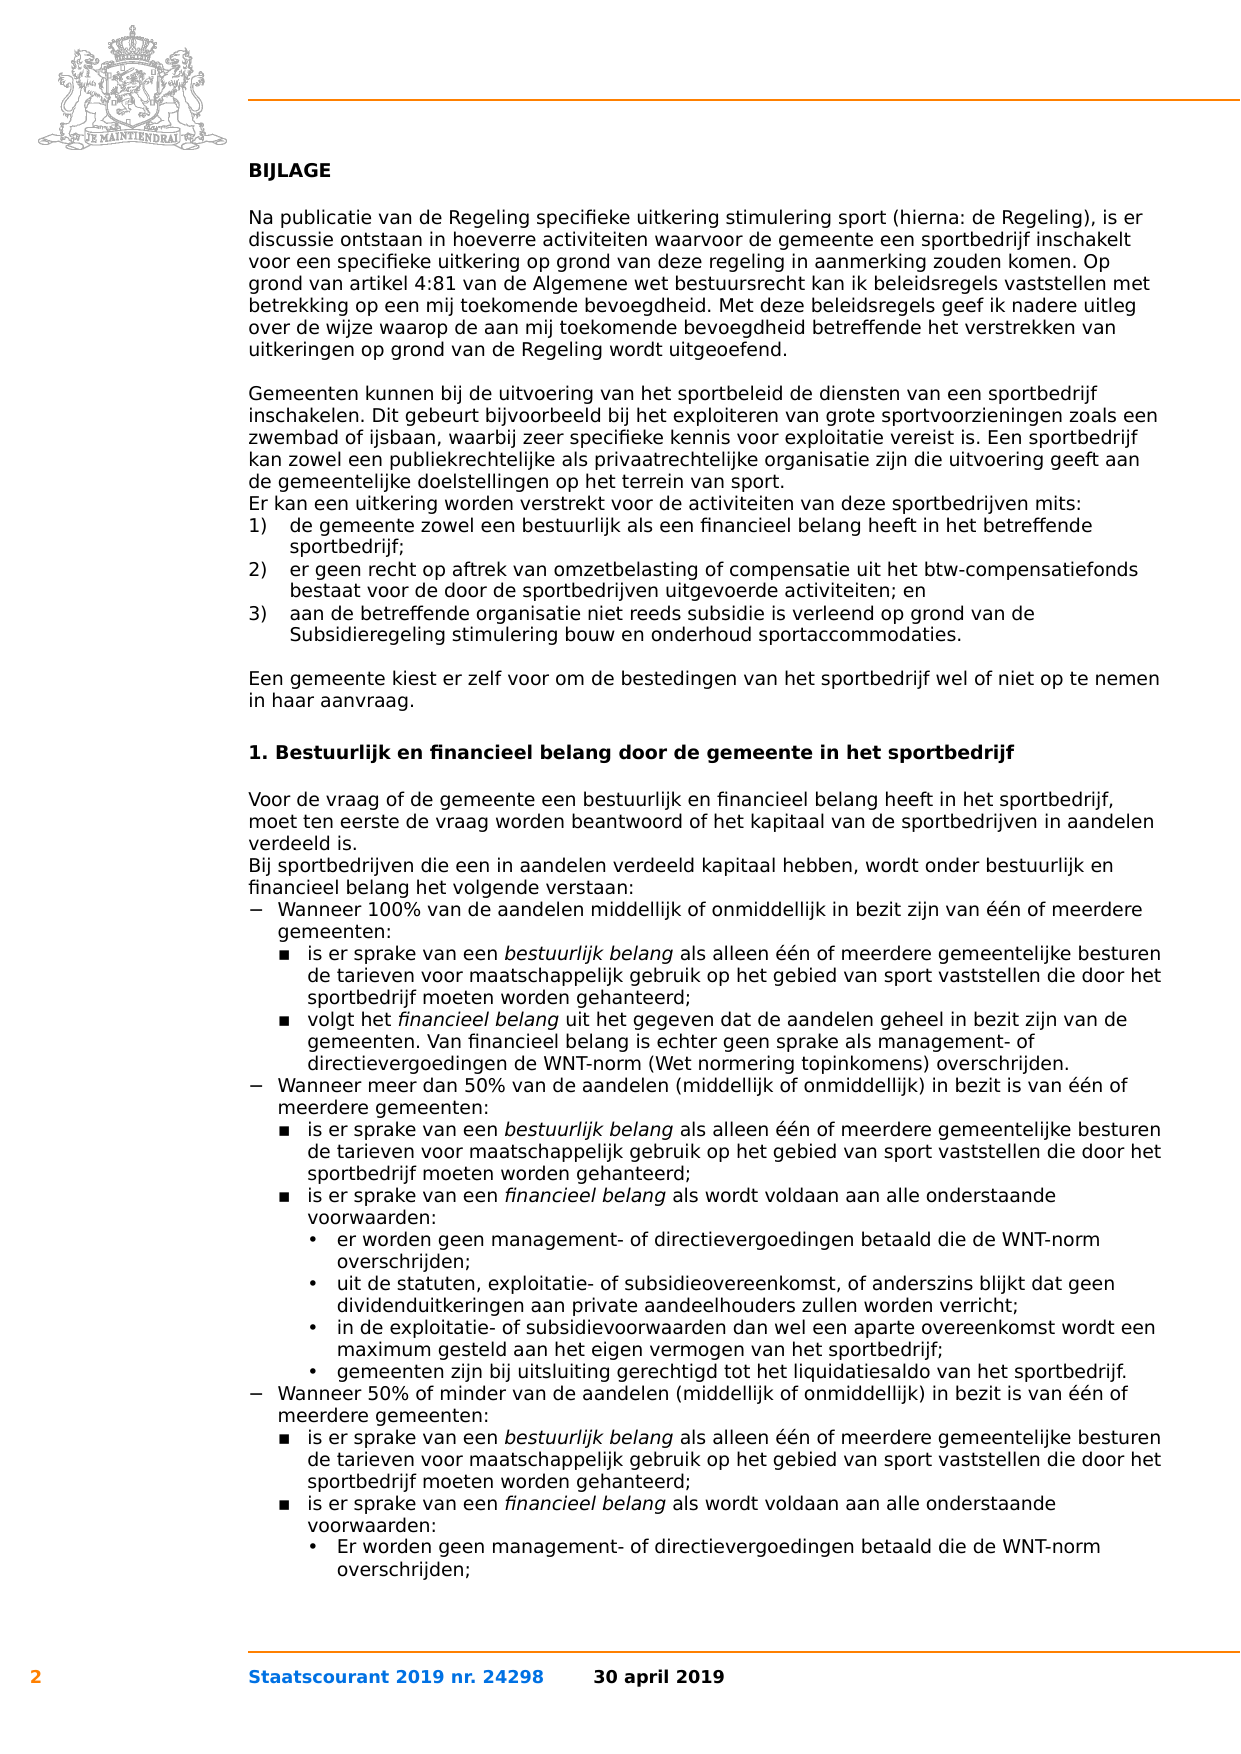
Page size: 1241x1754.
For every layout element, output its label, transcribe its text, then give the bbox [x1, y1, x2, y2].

subtitle 1. Bestuurlijk en financieel belang door de gemeente in het sportbedrijf [248, 742, 1163, 764]
text ▪ is er sprake van een bestuurlijk belang als alleen één of meerdere gemeentelijke besturen de tarieven voor maatschappelijk gebruik op het gebied van sport vaststellen die door het sportbedrijf moeten worden gehanteerd; [278, 1427, 1163, 1492]
text ▪ is er sprake van een financieel belang als wordt voldaan aan alle onderstaande voorwaarden: [278, 1492, 1163, 1536]
text 3) aan de betreffende organisatie niet reeds subsidie is verleend op grond van de Subsidieregeling stimulering bouw en onderhoud sportaccommodaties. [248, 602, 1163, 646]
text 2) er geen recht op aftrek van omzetbelasting of compensatie uit het btw-compensatiefonds bestaat voor de door de sportbedrijven uitgevoerde activiteiten; en [248, 558, 1163, 602]
text • Er worden geen management- of directievergoedingen betaald die de WNT-norm overschrijden; [307, 1536, 1163, 1580]
text • in de exploitatie- of subsidievoorwaarden dan wel een aparte overeenkomst wordt een maximum gesteld aan het eigen vermogen van het sportbedrijf; [307, 1317, 1163, 1361]
text • gemeenten zijn bij uitsluiting gerechtigd tot het liquidatiesaldo van het sportbedrijf. [307, 1361, 1163, 1383]
text − Wanneer meer dan 50% van de aandelen (middellijk of onmiddellijk) in bezit is van één of meerdere gemeenten: [248, 1075, 1163, 1119]
text • er worden geen management- of directievergoedingen betaald die de WNT-norm overschrijden; [307, 1229, 1163, 1273]
text • uit de statuten, exploitatie- of subsidieovereenkomst, of anderszins blijkt dat geen dividenduitkeringen aan private aandeelhouders zullen worden verricht; [307, 1273, 1163, 1317]
text Gemeenten kunnen bij de uitvoering van het sportbeleid de diensten van een sportbedrijf inschakelen. Dit gebeurt bijvoorbeeld bij het exploiteren van grote sportvoorzieningen zoals een zwembad of ijsbaan, waarbij zeer specifieke kennis voor exploitatie vereist is. Een sportbedrijf kan zowel een publiekrechtelijke als privaatrechtelijke organisatie zijn die uitvoering geeft aan de gemeentelijke doelstellingen op het terrein van sport. [248, 383, 1163, 492]
subtitle BIJLAGE [248, 160, 1163, 182]
picture [38, 25, 227, 150]
text 1) de gemeente zowel een bestuurlijk als een financieel belang heeft in het betreffende sportbedrijf; [248, 514, 1163, 558]
text − Wanneer 100% van de aandelen middellijk of onmiddellijk in bezit zijn van één of meerdere gemeenten: [248, 899, 1163, 943]
text Na publicatie van de Regeling specifieke uitkering stimulering sport (hierna: de Regeling), is er discussie ontstaan in hoeverre activiteiten waarvoor de gemeente een sportbedrijf inschakelt voor een specifieke uitkering op grond van deze regeling in aanmerking zouden komen. Op grond van artikel 4:81 van de Algemene wet bestuursrecht kan ik beleidsregels vaststellen met betrekking op een mij toekomende bevoegdheid. Met deze beleidsregels geef ik nadere uitleg over de wijze waarop de aan mij toekomende bevoegdheid betreffende het verstrekken van uitkeringen op grond van de Regeling wordt uitgeoefend. [248, 207, 1163, 361]
text Er kan een uitkering worden verstrekt voor de activiteiten van deze sportbedrijven mits: [248, 492, 1163, 514]
text Bij sportbedrijven die een in aandelen verdeeld kapitaal hebben, wordt onder bestuurlijk en financieel belang het volgende verstaan: [248, 855, 1163, 899]
text ▪ volgt het financieel belang uit het gegeven dat de aandelen geheel in bezit zijn van de gemeenten. Van financieel belang is echter geen sprake als management- of directievergoedingen de WNT-norm (Wet normering topinkomens) overschrijden. [278, 1009, 1163, 1075]
text Voor de vraag of de gemeente een bestuurlijk en financieel belang heeft in het sportbedrijf, moet ten eerste de vraag worden beantwoord of het kapitaal van de sportbedrijven in aandelen verdeeld is. [248, 789, 1163, 855]
text ▪ is er sprake van een bestuurlijk belang als alleen één of meerdere gemeentelijke besturen de tarieven voor maatschappelijk gebruik op het gebied van sport vaststellen die door het sportbedrijf moeten worden gehanteerd; [278, 943, 1163, 1009]
text − Wanneer 50% of minder van de aandelen (middellijk of onmiddellijk) in bezit is van één of meerdere gemeenten: [248, 1383, 1163, 1427]
text Een gemeente kiest er zelf voor om de bestedingen van het sportbedrijf wel of niet op te nemen in haar aanvraag. [248, 668, 1163, 712]
text ▪ is er sprake van een financieel belang als wordt voldaan aan alle onderstaande voorwaarden: [278, 1185, 1163, 1229]
text ▪ is er sprake van een bestuurlijk belang als alleen één of meerdere gemeentelijke besturen de tarieven voor maatschappelijk gebruik op het gebied van sport vaststellen die door het sportbedrijf moeten worden gehanteerd; [278, 1119, 1163, 1185]
